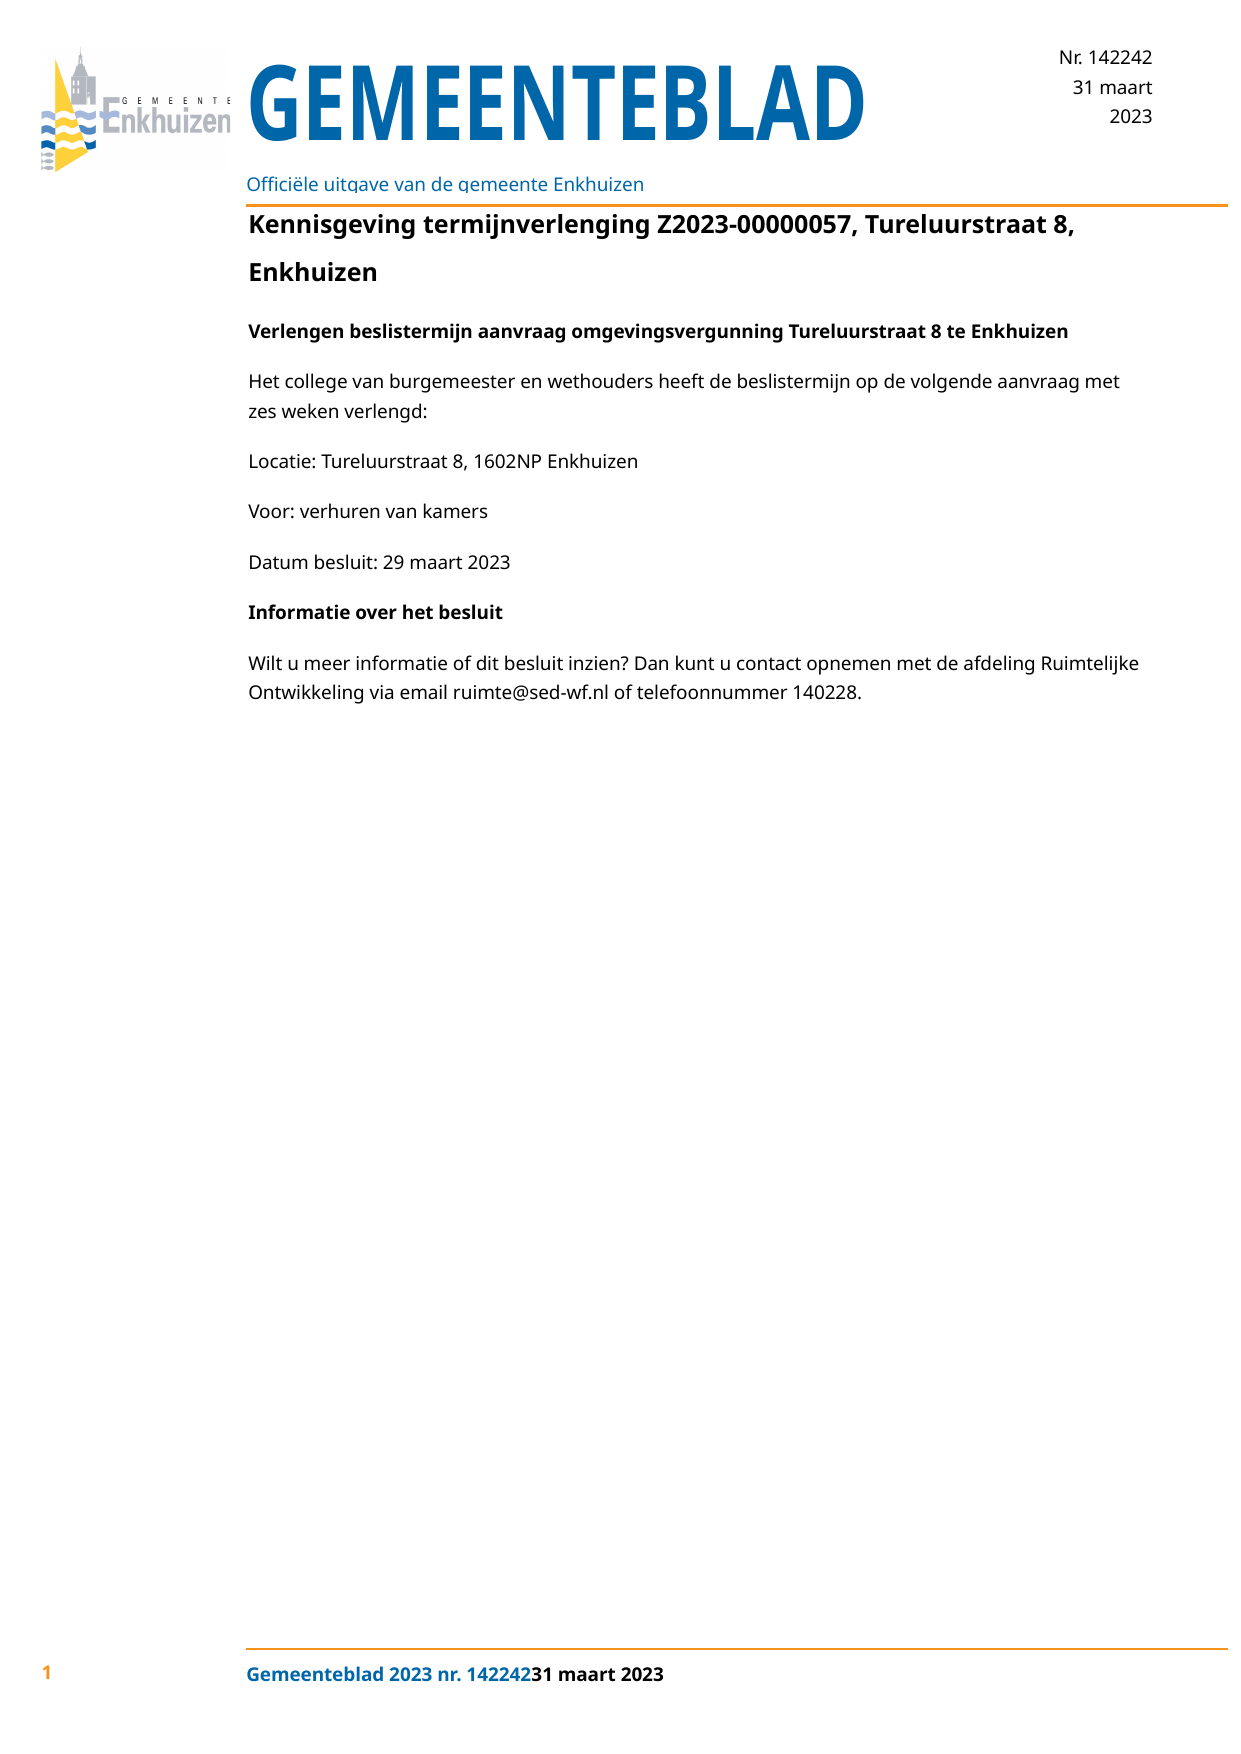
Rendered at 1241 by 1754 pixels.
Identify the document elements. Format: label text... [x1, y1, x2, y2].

text Voor: verhuren van kamers [248, 499, 1152, 524]
text Locatie: Tureluurstraat 8, 1602NP Enkhuizen [248, 448, 1152, 474]
text Kennisgeving termijnverlenging Z2023-00000057, Tureluurstraat 8, Enkhuizen [248, 207, 1152, 288]
text Datum besluit: 29 maart 2023 [248, 549, 1152, 575]
picture [41, 47, 231, 172]
text Informatie over het besluit [248, 599, 1152, 625]
text Het college van burgemeester en wethouders heeft de beslistermijn op de volgende aanvraag met zes weken verlengd: [248, 368, 1152, 424]
text Verlengen beslistermijn aanvraag omgevingsvergunning Tureluurstraat 8 te Enkhuizen [248, 318, 1152, 344]
text Wilt u meer informatie of dit besluit inzien? Dan kunt u contact opnemen met de afdeling Ruimtelijke Ontwikkeling via email ruimte@sed-wf.nl of telefoonnummer 140228. [248, 650, 1152, 705]
